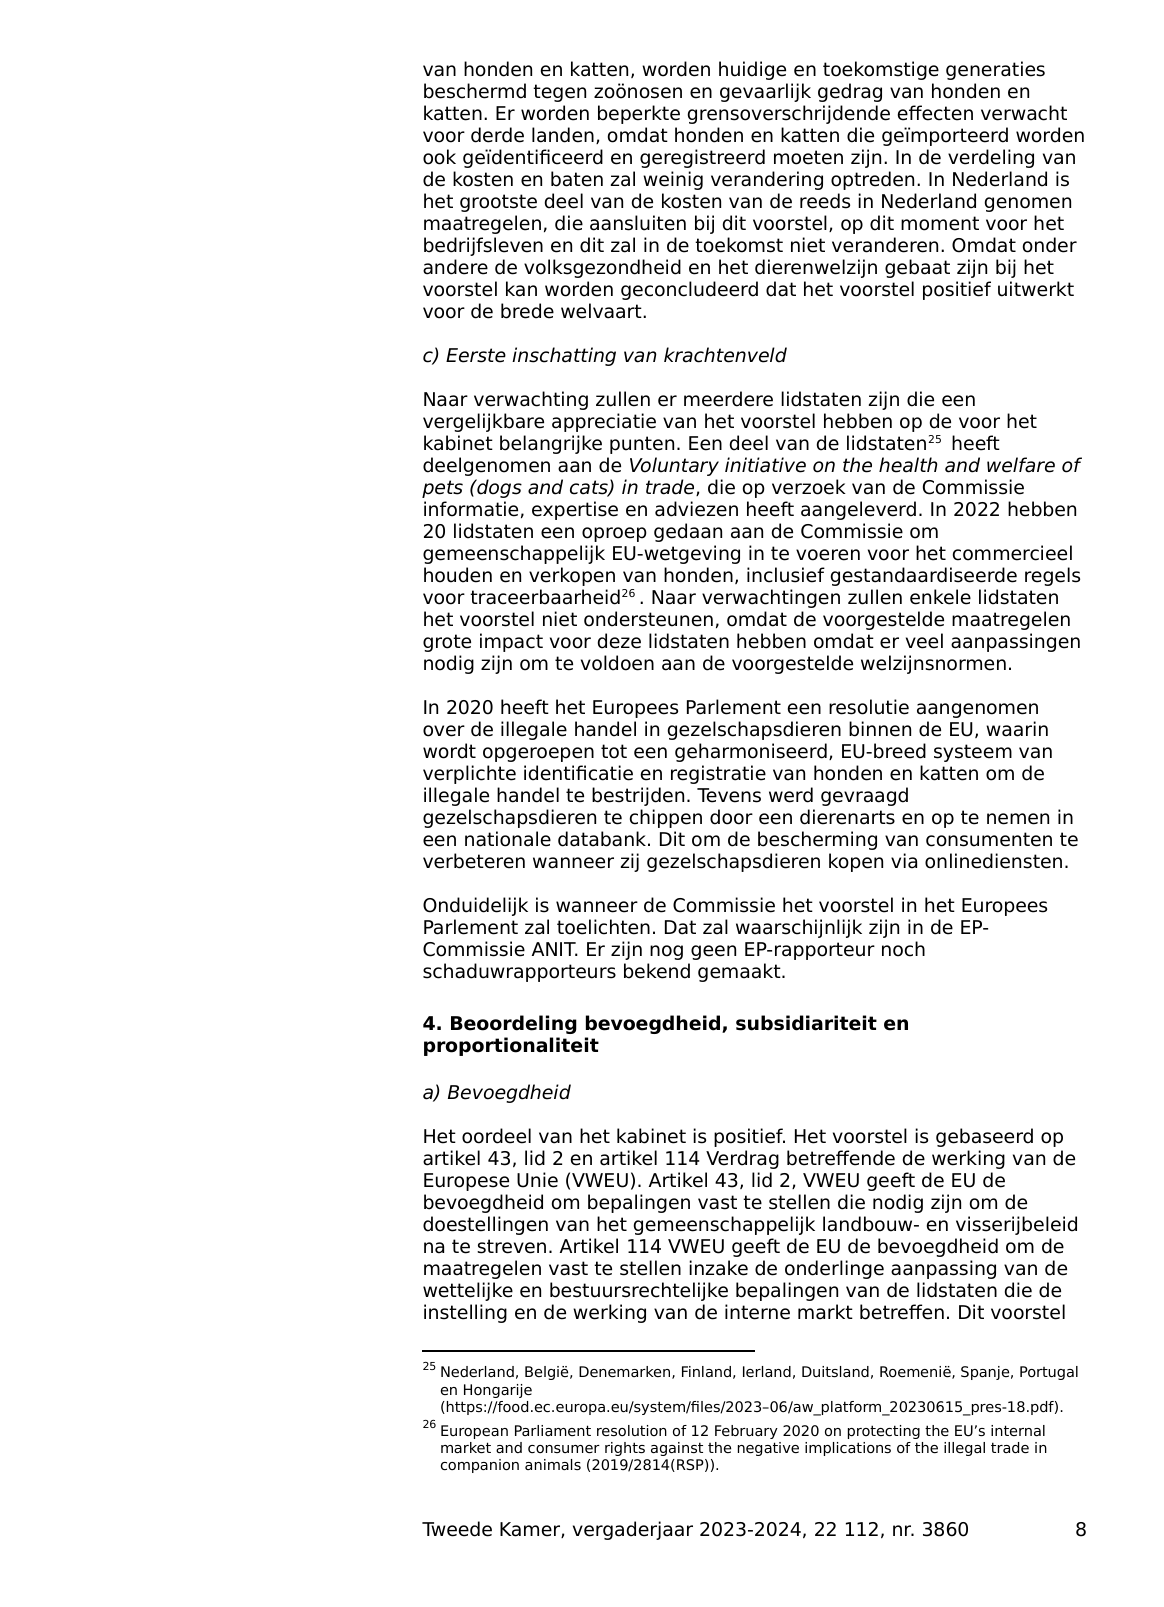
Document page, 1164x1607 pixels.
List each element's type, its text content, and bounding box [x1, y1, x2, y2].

subtitle a) Bevoegdheid [422, 1082, 1087, 1104]
text Naar verwachting zullen er meerdere lidstaten zijn die een vergelijkbare appreciatie van het voorstel hebben op de voor het kabinet belangrijke punten. Een deel van de lidstaten heeft deelgenomen aan de Voluntary initiative on the health and welfare of pets (dogs and cats) in trade, die op verzoek van de Commissie informatie, expertise en adviezen heeft aangeleverd. In 2022 hebben 20 lidstaten een oproep gedaan aan de Commissie om gemeenschappelijk EU-wetgeving in te voeren voor het commercieel houden en verkopen van honden, inclusief gestandaardiseerde regels voor traceerbaarheid. Naar verwachtingen zullen enkele lidstaten het voorstel niet ondersteunen, omdat de voorgestelde maatregelen grote impact voor deze lidstaten hebben omdat er veel aanpassingen nodig zijn om te voldoen aan de voorgestelde welzijnsnormen. [422, 389, 1087, 675]
text European Parliament resolution of 12 February 2020 on protecting the EU’s internal market and consumer rights against the negative implications of the illegal trade in companion animals (2019/2814(RSP)). [422, 1418, 1087, 1474]
text Nederland, België, Denemarken, Finland, Ierland, Duitsland, Roemenië, Spanje, Portugal en Hongarije (https://food.ec.europa.eu/system/files/2023–06/aw_platform_20230615_pres-18.pdf). [422, 1360, 1087, 1416]
subtitle c) Eerste inschatting van krachtenveld [422, 345, 1087, 367]
text In 2020 heeft het Europees Parlement een resolutie aangenomen over de illegale handel in gezelschapsdieren binnen de EU, waarin wordt opgeroepen tot een geharmoniseerd, EU-breed systeem van verplichte identificatie en registratie van honden en katten om de illegale handel te bestrijden. Tevens werd gevraagd gezelschapsdieren te chippen door een dierenarts en op te nemen in een nationale databank. Dit om de bescherming van consumenten te verbeteren wanneer zij gezelschapsdieren kopen via onlinediensten. [422, 697, 1087, 873]
text Het oordeel van het kabinet is positief. Het voorstel is gebaseerd op artikel 43, lid 2 en artikel 114 Verdrag betreffende de werking van de Europese Unie (VWEU). Artikel 43, lid 2, VWEU geeft de EU de bevoegdheid om bepalingen vast te stellen die nodig zijn om de doestellingen van het gemeenschappelijk landbouw- en visserijbeleid na te streven. Artikel 114 VWEU geeft de EU de bevoegdheid om de maatregelen vast te stellen inzake de onderlinge aanpassing van de wettelijke en bestuursrechtelijke bepalingen van de lidstaten die de instelling en de werking van de interne markt betreffen. Dit voorstel [422, 1126, 1087, 1324]
subtitle 4. Beoordeling bevoegdheid, subsidiariteit en proportionaliteit [422, 1013, 1087, 1057]
text Onduidelijk is wanneer de Commissie het voorstel in het Europees Parlement zal toelichten. Dat zal waarschijnlijk zijn in de EP-Commissie ANIT. Er zijn nog geen EP-rapporteur noch schaduwrapporteurs bekend gemaakt. [422, 895, 1087, 983]
text van honden en katten, worden huidige en toekomstige generaties beschermd tegen zoönosen en gevaarlijk gedrag van honden en katten. Er worden beperkte grensoverschrijdende effecten verwacht voor derde landen, omdat honden en katten die geïmporteerd worden ook geïdentificeerd en geregistreerd moeten zijn. In de verdeling van de kosten en baten zal weinig verandering optreden. In Nederland is het grootste deel van de kosten van de reeds in Nederland genomen maatregelen, die aansluiten bij dit voorstel, op dit moment voor het bedrijfsleven en dit zal in de toekomst niet veranderen. Omdat onder andere de volksgezondheid en het dierenwelzijn gebaat zijn bij het voorstel kan worden geconcludeerd dat het voorstel positief uitwerkt voor de brede welvaart. [422, 59, 1087, 323]
